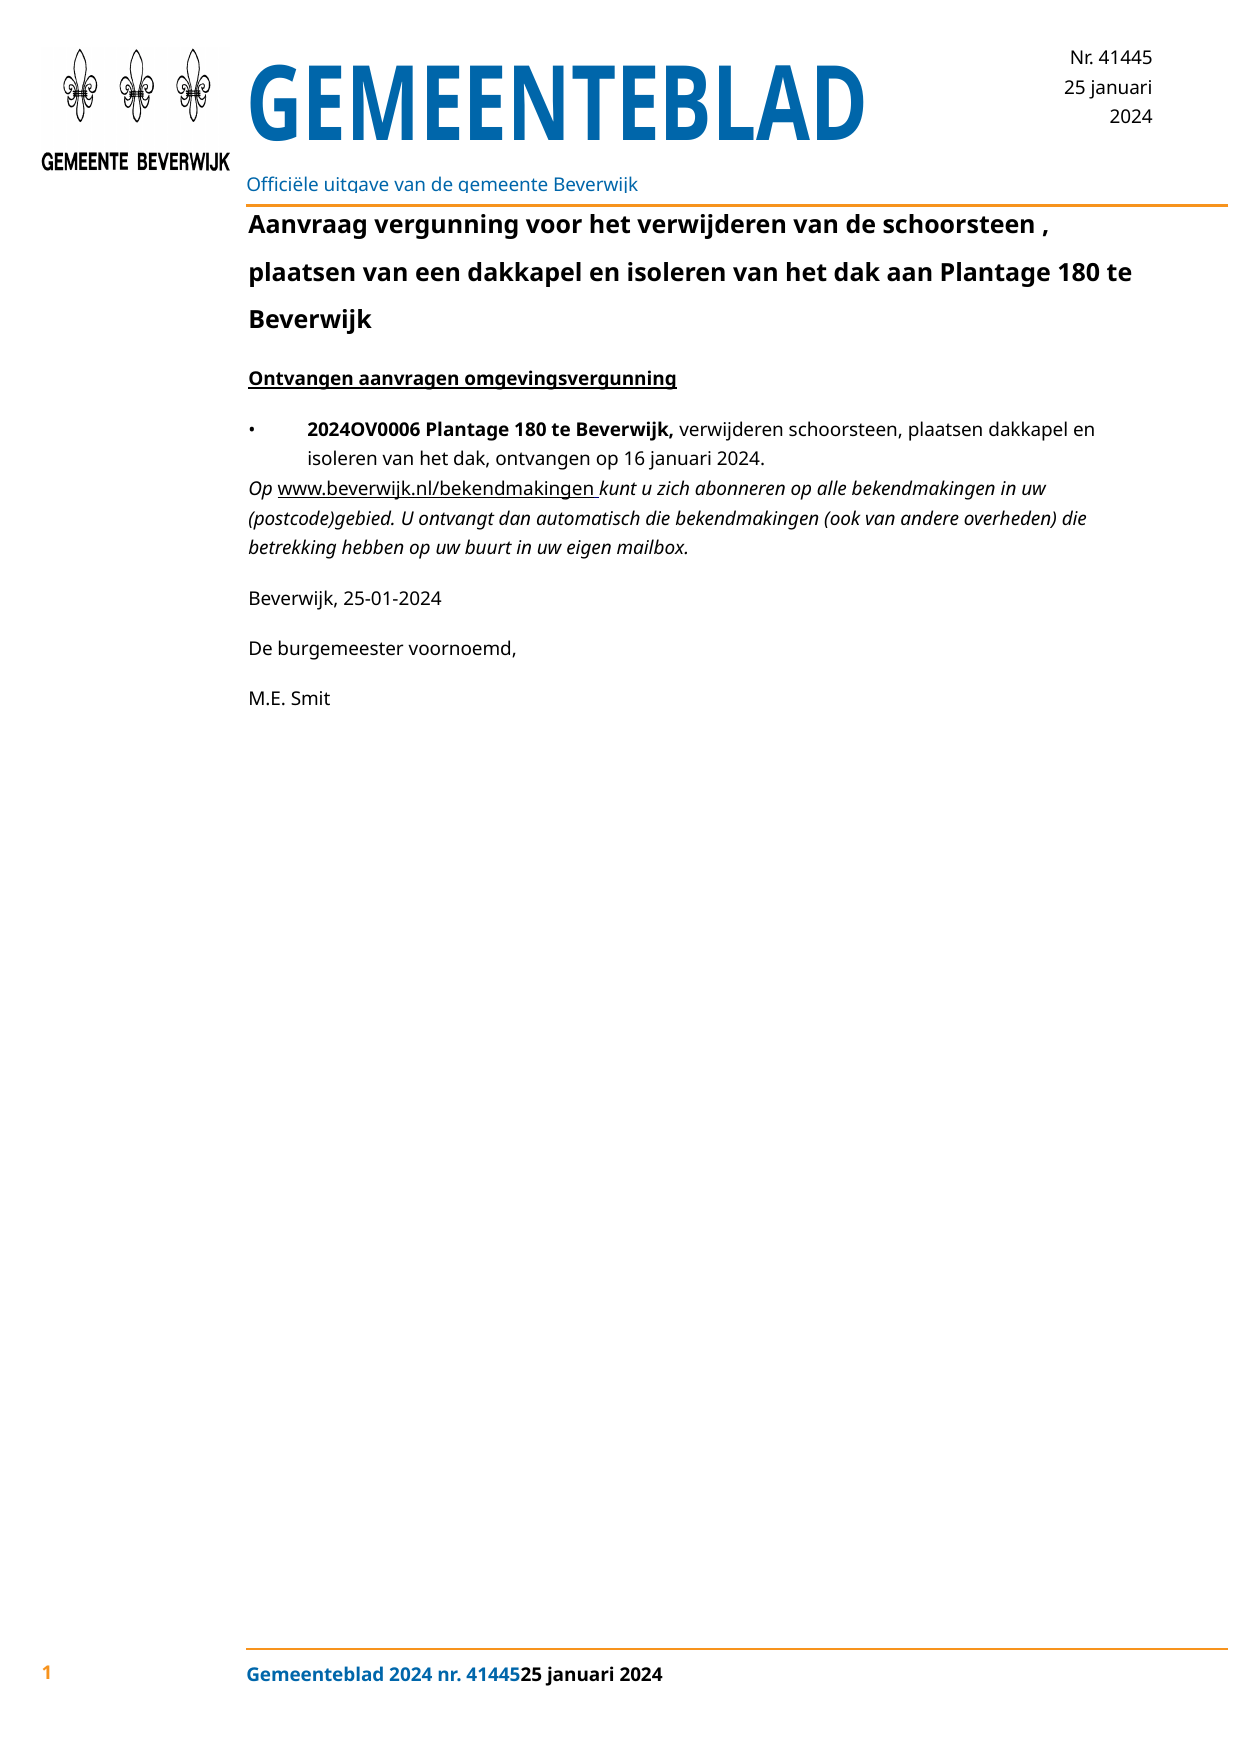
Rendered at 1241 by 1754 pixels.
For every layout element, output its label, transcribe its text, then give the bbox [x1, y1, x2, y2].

text De burgemeester voornoemd, [248, 635, 1152, 661]
list 2024OV0006 Plantage 180 te Beverwijk, verwijderen schoorsteen, plaatsen dakkapel en isoleren van het dak, ontvangen op 16 januari 2024. [248, 416, 1152, 471]
text Ontvangen aanvragen omgevingsvergunning [248, 366, 1152, 391]
text M.E. Smit [248, 686, 1152, 711]
text Op www.beverwijk.nl/bekendmakingen kunt u zich abonneren op alle bekendmakingen in uw (postcode)gebied. U ontvangt dan automatisch die bekendmakingen (ook van andere overheden) die betrekking hebben op uw buurt in uw eigen mailbox. [248, 475, 1152, 560]
picture [41, 47, 231, 172]
text Aanvraag vergunning voor het verwijderen van de schoorsteen , plaatsen van een dakkapel en isoleren van het dak aan Plantage 180 te Beverwijk [248, 207, 1152, 336]
text Beverwijk, 25-01-2024 [248, 585, 1152, 610]
